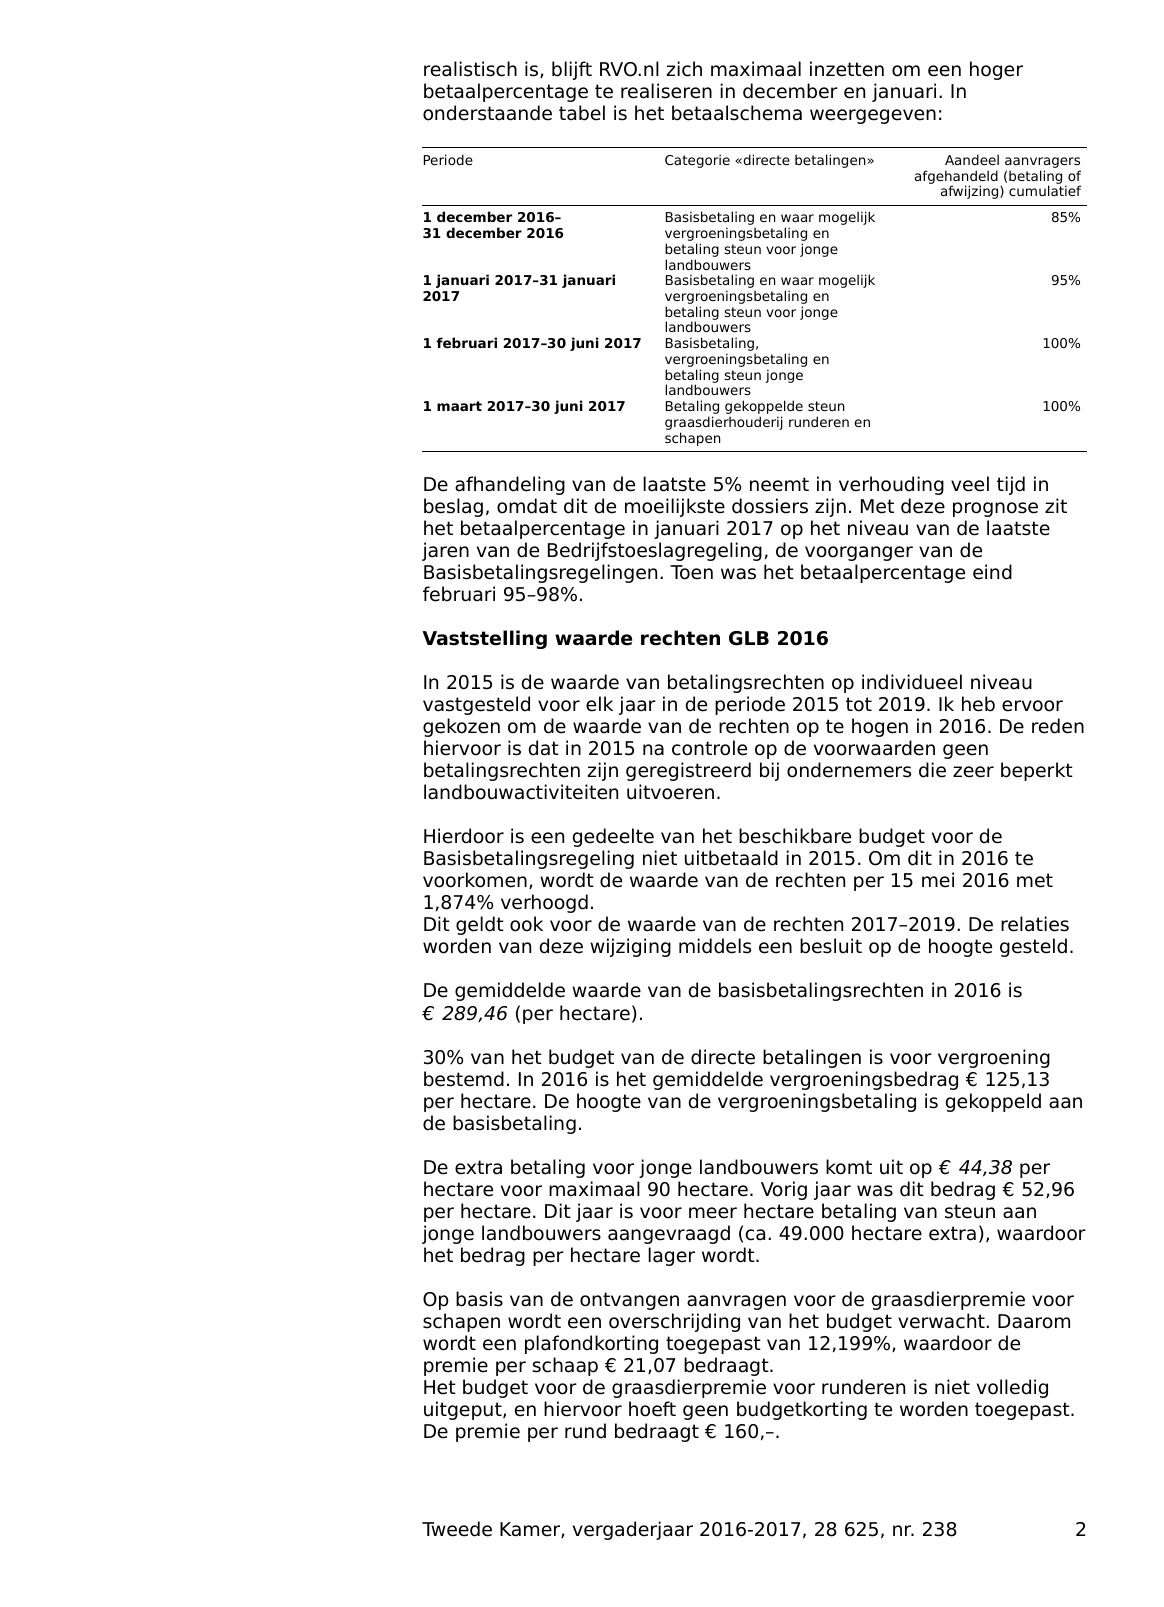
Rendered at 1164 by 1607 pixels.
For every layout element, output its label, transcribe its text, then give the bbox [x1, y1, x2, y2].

text In 2015 is de waarde van betalingsrechten op individueel niveau vastgesteld voor elk jaar in de periode 2015 tot 2019. Ik heb ervoor gekozen om de waarde van de rechten op te hogen in 2016. De reden hiervoor is dat in 2015 na controle op de voorwaarden geen betalingsrechten zijn geregistreerd bij ondernemers die zeer beperkt landbouwactiviteiten uitvoeren. [422, 672, 1087, 804]
table_cell 1 maart 2017–30 juni 2017 [422, 399, 658, 451]
text Hierdoor is een gedeelte van het beschikbare budget voor de Basisbetalingsregeling niet uitbetaald in 2015. Om dit in 2016 te voorkomen, wordt de waarde van de rechten per 15 mei 2016 met 1,874% verhoogd. [422, 826, 1087, 914]
table_cell 1 februari 2017–30 juni 2017 [422, 336, 658, 399]
text De afhandeling van de laatste 5% neemt in verhouding veel tijd in beslag, omdat dit de moeilijkste dossiers zijn. Met deze prognose zit het betaalpercentage in januari 2017 op het niveau van de laatste jaren van de Bedrijfstoeslagregeling, de voorganger van de Basisbetalingsregelingen. Toen was het betaalpercentage eind februari 95–98%. [422, 474, 1087, 606]
text Dit geldt ook voor de waarde van de rechten 2017–2019. De relaties worden van deze wijziging middels een besluit op de hoogte gesteld. [422, 914, 1087, 958]
table_cell Betaling gekoppelde steun graasdierhouderij runderen en schapen [659, 399, 895, 451]
table_cell 85% [895, 206, 1087, 273]
table_cell Basisbetaling, vergroeningsbetaling en betaling steun jonge landbouwers [659, 336, 895, 399]
table_cell 100% [895, 336, 1087, 399]
table_cell 1 januari 2017–31 januari 2017 [422, 273, 658, 336]
text Het budget voor de graasdierpremie voor runderen is niet volledig uitgeput, en hiervoor hoeft geen budgetkorting te worden toegepast. De premie per rund bedraagt € 160,–. [422, 1377, 1087, 1443]
table_header Categorie «directe betalingen» [659, 148, 895, 204]
table_cell Basisbetaling en waar mogelijk vergroeningsbetaling en betaling steun voor jonge landbouwers [659, 206, 895, 273]
table_header Periode [422, 148, 658, 204]
table_header Aandeel aanvragers afgehandeld (betaling of afwijzing) cumulatief [895, 148, 1087, 204]
text De extra betaling voor jonge landbouwers komt uit op € 44,38 per hectare voor maximaal 90 hectare. Vorig jaar was dit bedrag € 52,96 per hectare. Dit jaar is voor meer hectare betaling van steun aan jonge landbouwers aangevraagd (ca. 49.000 hectare extra), waardoor het bedrag per hectare lager wordt. [422, 1157, 1087, 1267]
text De gemiddelde waarde van de basisbetalingsrechten in 2016 is € 289,46 (per hectare). [422, 980, 1087, 1024]
table_cell 1 december 2016–31 december 2016 [422, 206, 658, 273]
table_cell 100% [895, 399, 1087, 451]
text Op basis van de ontvangen aanvragen voor de graasdierpremie voor schapen wordt een overschrijding van het budget verwacht. Daarom wordt een plafondkorting toegepast van 12,199%, waardoor de premie per schaap € 21,07 bedraagt. [422, 1289, 1087, 1377]
table_cell Basisbetaling en waar mogelijk vergroeningsbetaling en betaling steun voor jonge landbouwers [659, 273, 895, 336]
text 30% van het budget van de directe betalingen is voor vergroening bestemd. In 2016 is het gemiddelde vergroeningsbedrag € 125,13 per hectare. De hoogte van de vergroeningsbetaling is gekoppeld aan de basisbetaling. [422, 1047, 1087, 1134]
subtitle Vaststelling waarde rechten GLB 2016 [422, 628, 1087, 650]
table_cell 95% [895, 273, 1087, 336]
text realistisch is, blijft RVO.nl zich maximaal inzetten om een hoger betaalpercentage te realiseren in december en januari. In onderstaande tabel is het betaalschema weergegeven: [422, 59, 1087, 125]
